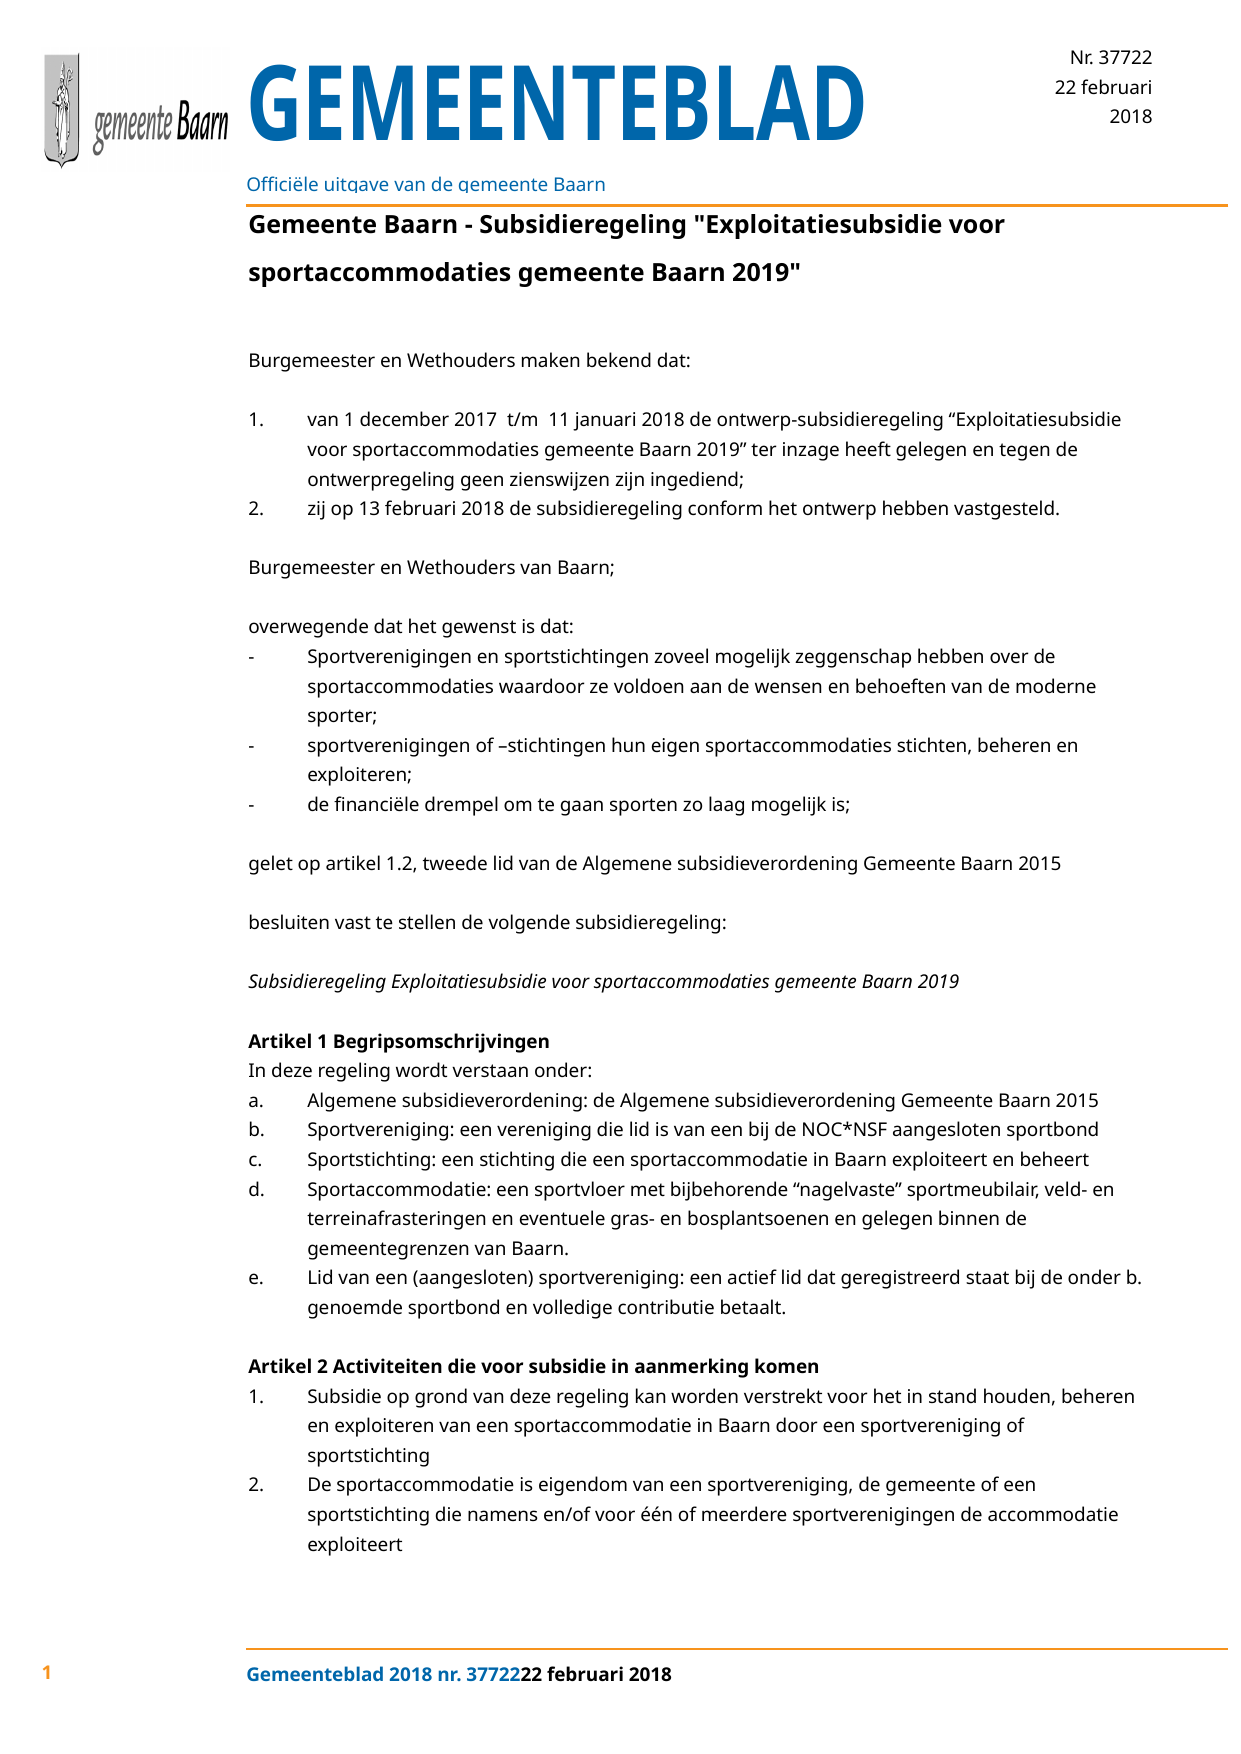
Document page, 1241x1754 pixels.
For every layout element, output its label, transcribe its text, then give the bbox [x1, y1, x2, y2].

list Sportvereniging: een vereniging die lid is van een bij de NOC*NSF aangesloten sportbond [248, 1117, 1152, 1142]
list zij op 13 februari 2018 de subsidieregeling conform het ontwerp hebben vastgesteld. [248, 495, 1152, 521]
list sportverenigingen of –stichtingen hun eigen sportaccommodaties stichten, beheren en exploiteren; [248, 732, 1152, 787]
list Sportstichting: een stichting die een sportaccommodatie in Baarn exploiteert en beheert [248, 1146, 1152, 1172]
text Subsidieregeling Exploitatiesubsidie voor sportaccommodaties gemeente Baarn 2019 [248, 969, 1152, 994]
list Sportverenigingen en sportstichtingen zoveel mogelijk zeggenschap hebben over de sportaccommodaties waardoor ze voldoen aan de wensen en behoeften van de moderne sporter; [248, 643, 1152, 728]
list Sportaccommodatie: een sportvloer met bijbehorende “nagelvaste” sportmeubilair, veld- en terreinafrasteringen en eventuele gras- en bosplantsoenen en gelegen binnen de gemeentegrenzen van Baarn. [248, 1176, 1152, 1261]
list Subsidie op grond van deze regeling kan worden verstrekt voor het in stand houden, beheren en exploiteren van een sportaccommodatie in Baarn door een sportvereniging of sportstichting [248, 1383, 1152, 1468]
text Artikel 1 Begripsomschrijvingen [248, 1028, 1152, 1054]
text Gemeente Baarn - Subsidieregeling "Exploitatiesubsidie voor sportaccommodaties gemeente Baarn 2019" [248, 207, 1152, 288]
text overwegende dat het gewenst is dat: [248, 614, 1152, 639]
text Artikel 2 Activiteiten die voor subsidie in aanmerking komen [248, 1353, 1152, 1379]
list Algemene subsidieverordening: de Algemene subsidieverordening Gemeente Baarn 2015 [248, 1087, 1152, 1113]
text Burgemeester en Wethouders maken bekend dat: [248, 347, 1152, 373]
list van 1 december 2017 t/m 11 januari 2018 de ontwerp-subsidieregeling “Exploitatiesubsidie voor sportaccommodaties gemeente Baarn 2019” ter inzage heeft gelegen en tegen de ontwerpregeling geen zienswijzen zijn ingediend; [248, 407, 1152, 492]
picture [41, 47, 231, 172]
text besluiten vast te stellen de volgende subsidieregeling: [248, 909, 1152, 935]
text In deze regeling wordt verstaan onder: [248, 1057, 1152, 1083]
list de financiële drempel om te gaan sporten zo laag mogelijk is; [248, 791, 1152, 817]
text gelet op artikel 1.2, tweede lid van de Algemene subsidieverordening Gemeente Baarn 2015 [248, 850, 1152, 876]
list Lid van een (aangesloten) sportvereniging: een actief lid dat geregistreerd staat bij de onder b. genoemde sportbond en volledige contributie betaalt. [248, 1264, 1152, 1320]
list De sportaccommodatie is eigendom van een sportvereniging, de gemeente of een sportstichting die namens en/of voor één of meerdere sportverenigingen de accommodatie exploiteert [248, 1472, 1152, 1557]
text Burgemeester en Wethouders van Baarn; [248, 554, 1152, 580]
